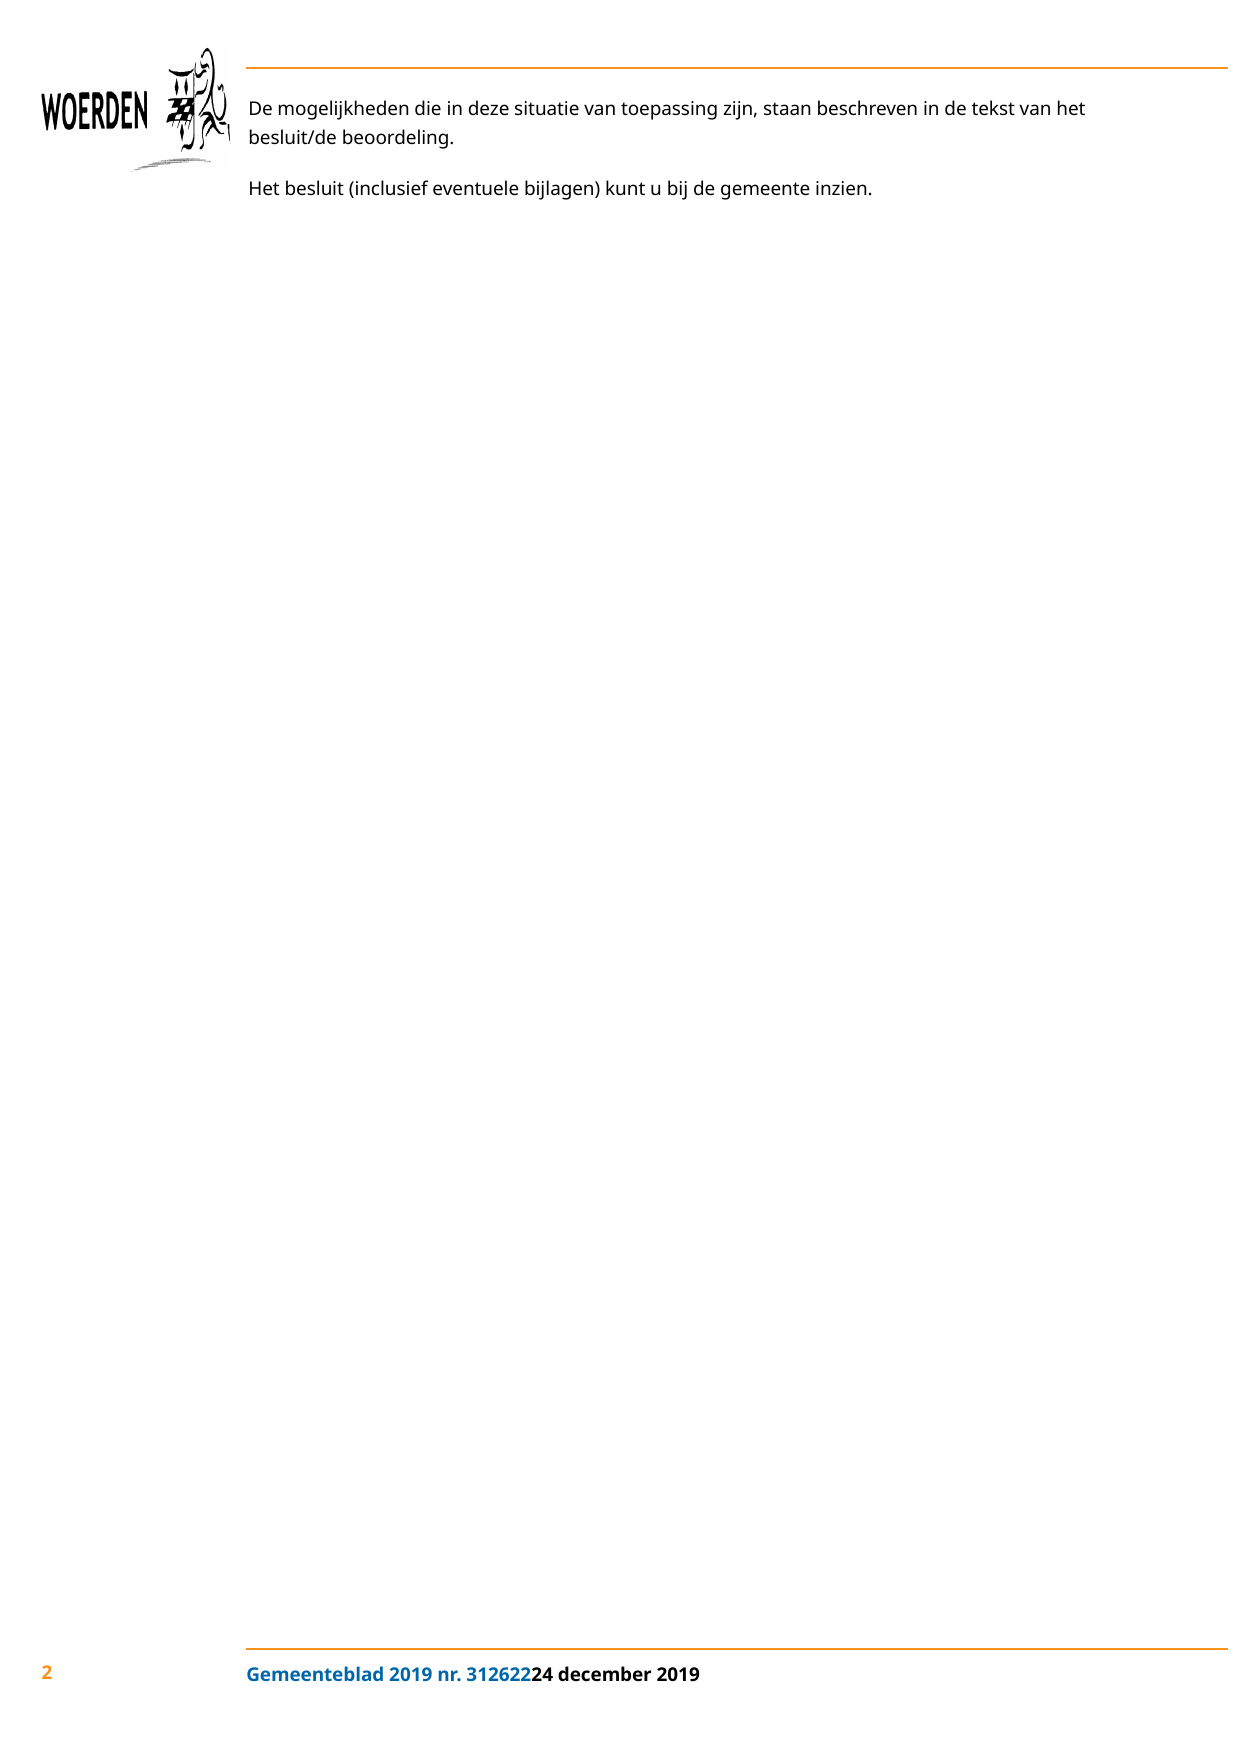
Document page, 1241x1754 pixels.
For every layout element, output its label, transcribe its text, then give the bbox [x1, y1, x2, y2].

text Het besluit (inclusief eventuele bijlagen) kunt u bij de gemeente inzien. [248, 175, 1152, 201]
picture [41, 47, 231, 172]
text De mogelijkheden die in deze situatie van toepassing zijn, staan beschreven in de tekst van het besluit/de beoordeling. [248, 95, 1152, 150]
